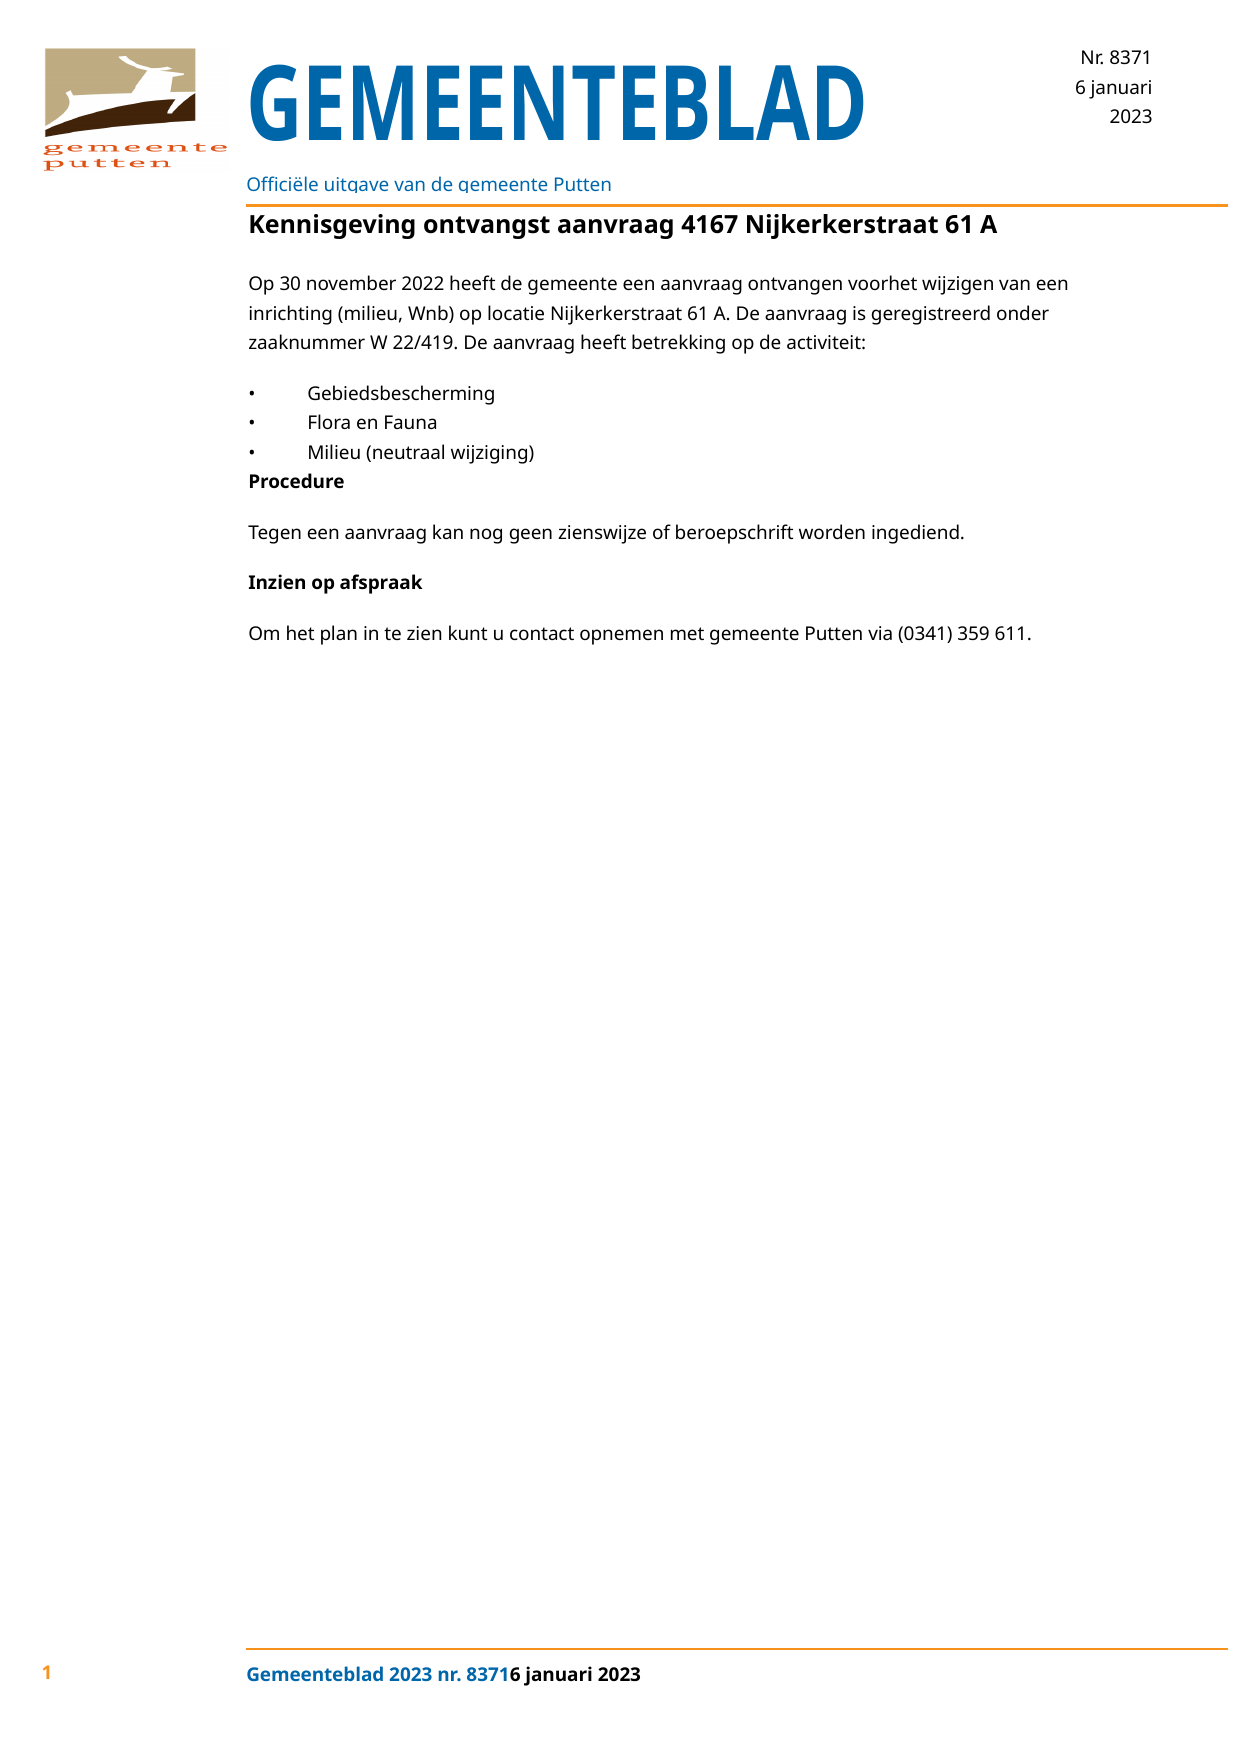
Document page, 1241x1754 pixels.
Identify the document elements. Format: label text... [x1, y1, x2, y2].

text Kennisgeving ontvangst aanvraag 4167 Nijkerkerstraat 61 A [248, 207, 1152, 241]
picture [41, 47, 231, 172]
text Procedure [248, 469, 1152, 494]
text Op 30 november 2022 heeft de gemeente een aanvraag ontvangen voorhet wijzigen van een inrichting (milieu, Wnb) op locatie Nijkerkerstraat 61 A. De aanvraag is geregistreerd onder zaaknummer W 22/419. De aanvraag heeft betrekking op de activiteit: [248, 270, 1152, 355]
list Flora en Fauna [248, 409, 1152, 435]
text Inzien op afspraak [248, 569, 1152, 595]
text Tegen een aanvraag kan nog geen zienswijze of beroepschrift worden ingediend. [248, 519, 1152, 545]
text Om het plan in te zien kunt u contact opnemen met gemeente Putten via (0341) 359 611. [248, 620, 1152, 646]
list Milieu (neutraal wijziging) [248, 439, 1152, 465]
list Gebiedsbescherming [248, 380, 1152, 406]
